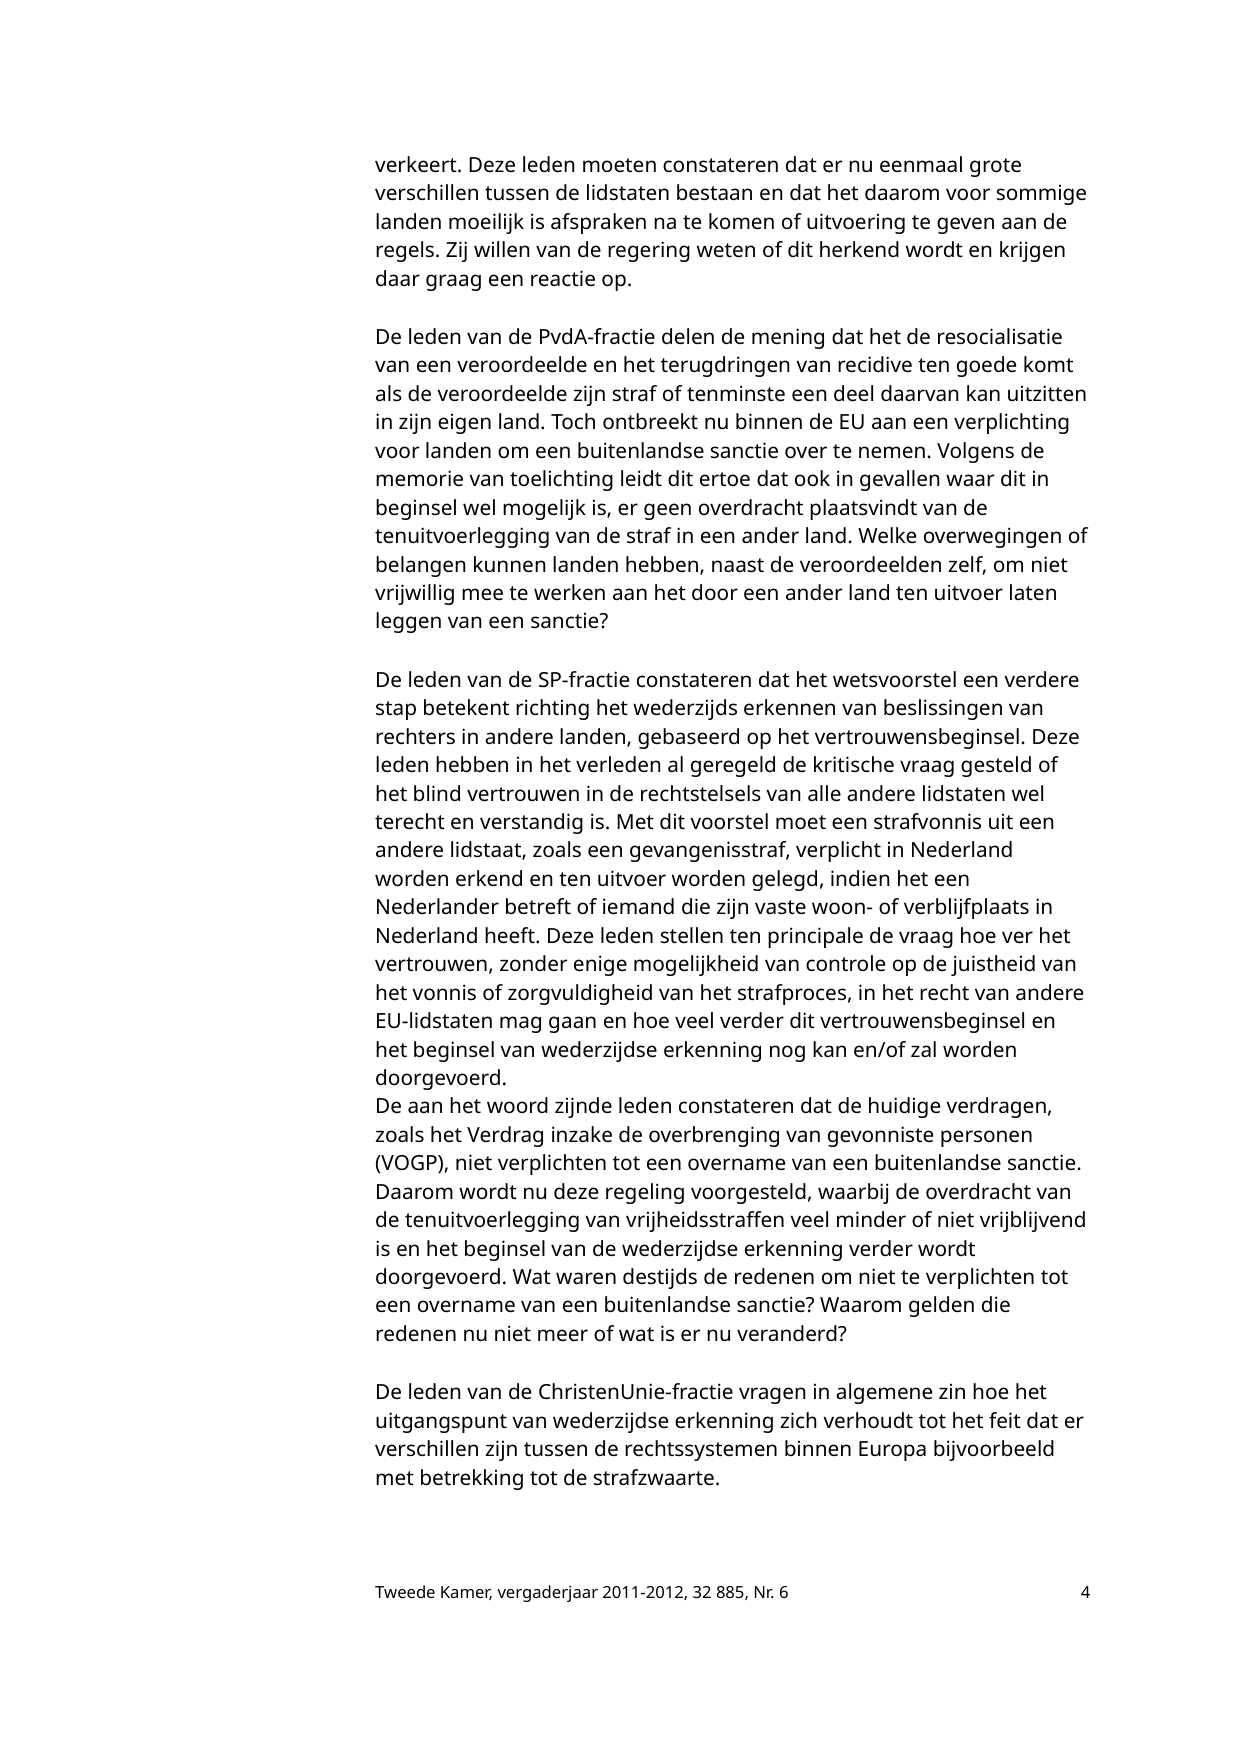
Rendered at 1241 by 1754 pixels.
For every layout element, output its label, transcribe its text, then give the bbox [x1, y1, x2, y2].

text verkeert. Deze leden moeten constateren dat er nu eenmaal grote verschillen tussen de lidstaten bestaan en dat het daarom voor sommige landen moeilijk is afspraken na te komen of uitvoering te geven aan de regels. Zij willen van de regering weten of dit herkend wordt en krijgen daar graag een reactie op. [375, 150, 1090, 292]
text De aan het woord zijnde leden constateren dat de huidige verdragen, zoals het Verdrag inzake de overbrenging van gevonniste personen (VOGP), niet verplichten tot een overname van een buitenlandse sanctie. Daarom wordt nu deze regeling voorgesteld, waarbij de overdracht van de tenuitvoerlegging van vrijheidsstraffen veel minder of niet vrijblijvend is en het beginsel van de wederzijdse erkenning verder wordt doorgevoerd. Wat waren destijds de redenen om niet te verplichten tot een overname van een buitenlandse sanctie? Waarom gelden die redenen nu niet meer of wat is er nu veranderd? [375, 1092, 1090, 1347]
text De leden van de SP-fractie constateren dat het wetsvoorstel een verdere stap betekent richting het wederzijds erkennen van beslissingen van rechters in andere landen, gebaseerd op het vertrouwensbeginsel. Deze leden hebben in het verleden al geregeld de kritische vraag gesteld of het blind vertrouwen in de rechtstelsels van alle andere lidstaten wel terecht en verstandig is. Met dit voorstel moet een strafvonnis uit een andere lidstaat, zoals een gevangenisstraf, verplicht in Nederland worden erkend en ten uitvoer worden gelegd, indien het een Nederlander betreft of iemand die zijn vaste woon- of verblijfplaats in Nederland heeft. Deze leden stellen ten principale de vraag hoe ver het vertrouwen, zonder enige mogelijkheid van controle op de juistheid van het vonnis of zorgvuldigheid van het strafproces, in het recht van andere EU-lidstaten mag gaan en hoe veel verder dit vertrouwensbeginsel en het beginsel van wederzijdse erkenning nog kan en/of zal worden doorgevoerd. [375, 665, 1090, 1092]
text De leden van de ChristenUnie-fractie vragen in algemene zin hoe het uitgangspunt van wederzijdse erkenning zich verhoudt tot het feit dat er verschillen zijn tussen de rechtssystemen binnen Europa bijvoorbeeld met betrekking tot de strafzwaarte. [375, 1377, 1090, 1491]
text De leden van de PvdA-fractie delen de mening dat het de resocialisatie van een veroordeelde en het terugdringen van recidive ten goede komt als de veroordeelde zijn straf of tenminste een deel daarvan kan uitzitten in zijn eigen land. Toch ontbreekt nu binnen de EU aan een verplichting voor landen om een buitenlandse sanctie over te nemen. Volgens de memorie van toelichting leidt dit ertoe dat ook in gevallen waar dit in beginsel wel mogelijk is, er geen overdracht plaatsvindt van de tenuitvoerlegging van de straf in een ander land. Welke overwegingen of belangen kunnen landen hebben, naast de veroordeelden zelf, om niet vrijwillig mee te werken aan het door een ander land ten uitvoer laten leggen van een sanctie? [375, 322, 1090, 635]
